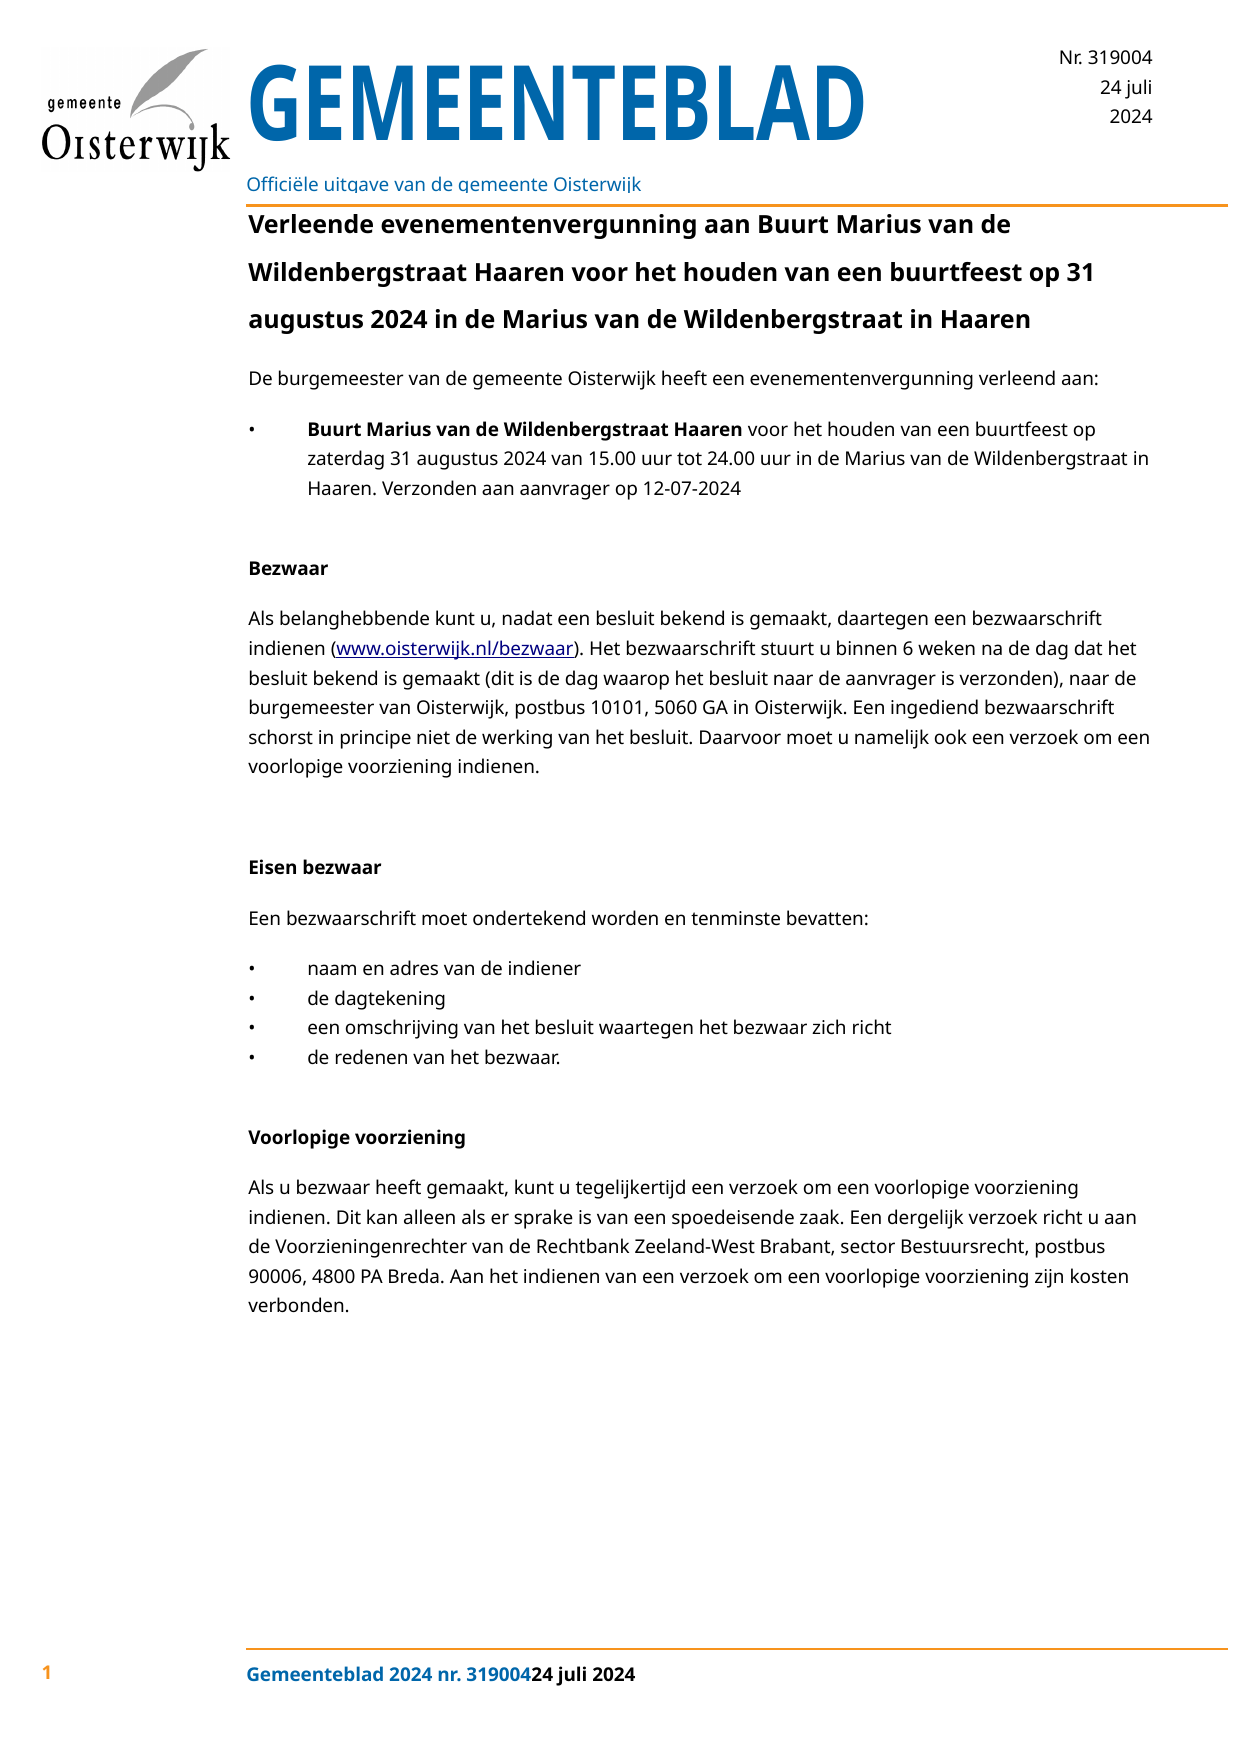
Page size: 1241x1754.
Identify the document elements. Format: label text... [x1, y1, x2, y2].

text De burgemeester van de gemeente Oisterwijk heeft een evenementenvergunning verleend aan: [248, 366, 1152, 391]
text Als belanghebbende kunt u, nadat een besluit bekend is gemaakt, daartegen een bezwaarschrift indienen (www.oisterwijk.nl/bezwaar). Het bezwaarschrift stuurt u binnen 6 weken na de dag dat het besluit bekend is gemaakt (dit is de dag waarop het besluit naar de aanvrager is verzonden), naar de burgemeester van Oisterwijk, postbus 10101, 5060 GA in Oisterwijk. Een ingediend bezwaarschrift schorst in principe niet de werking van het besluit. Daarvoor moet u namelijk ook een verzoek om een voorlopige voorziening indienen. [248, 606, 1152, 779]
list de redenen van het bezwaar. [248, 1044, 1152, 1069]
text Een bezwaarschrift moet ondertekend worden en tenminste bevatten: [248, 905, 1152, 930]
text Verleende evenementenvergunning aan Buurt Marius van de Wildenbergstraat Haaren voor het houden van een buurtfeest op 31 augustus 2024 in de Marius van de Wildenbergstraat in Haaren [248, 207, 1152, 336]
text Voorlopige voorziening [248, 1124, 1152, 1149]
list Buurt Marius van de Wildenbergstraat Haaren voor het houden van een buurtfeest op zaterdag 31 augustus 2024 van 15.00 uur tot 24.00 uur in de Marius van de Wildenbergstraat in Haaren. Verzonden aan aanvrager op 12-07-2024 [248, 416, 1152, 501]
list naam en adres van de indiener [248, 955, 1152, 981]
list de dagtekening [248, 985, 1152, 1010]
text Als u bezwaar heeft gemaakt, kunt u tegelijkertijd een verzoek om een voorlopige voorziening indienen. Dit kan alleen als er sprake is van een spoedeisende zaak. Een dergelijk verzoek richt u aan de Voorzieningenrechter van de Rechtbank Zeeland-West Brabant, sector Bestuursrecht, postbus 90006, 4800 PA Breda. Aan het indienen van een verzoek om een voorlopige voorziening zijn kosten verbonden. [248, 1174, 1152, 1318]
text Eisen bezwaar [248, 854, 1152, 880]
picture [41, 47, 231, 172]
text Bezwaar [248, 555, 1152, 581]
list een omschrijving van het besluit waartegen het bezwaar zich richt [248, 1014, 1152, 1040]
